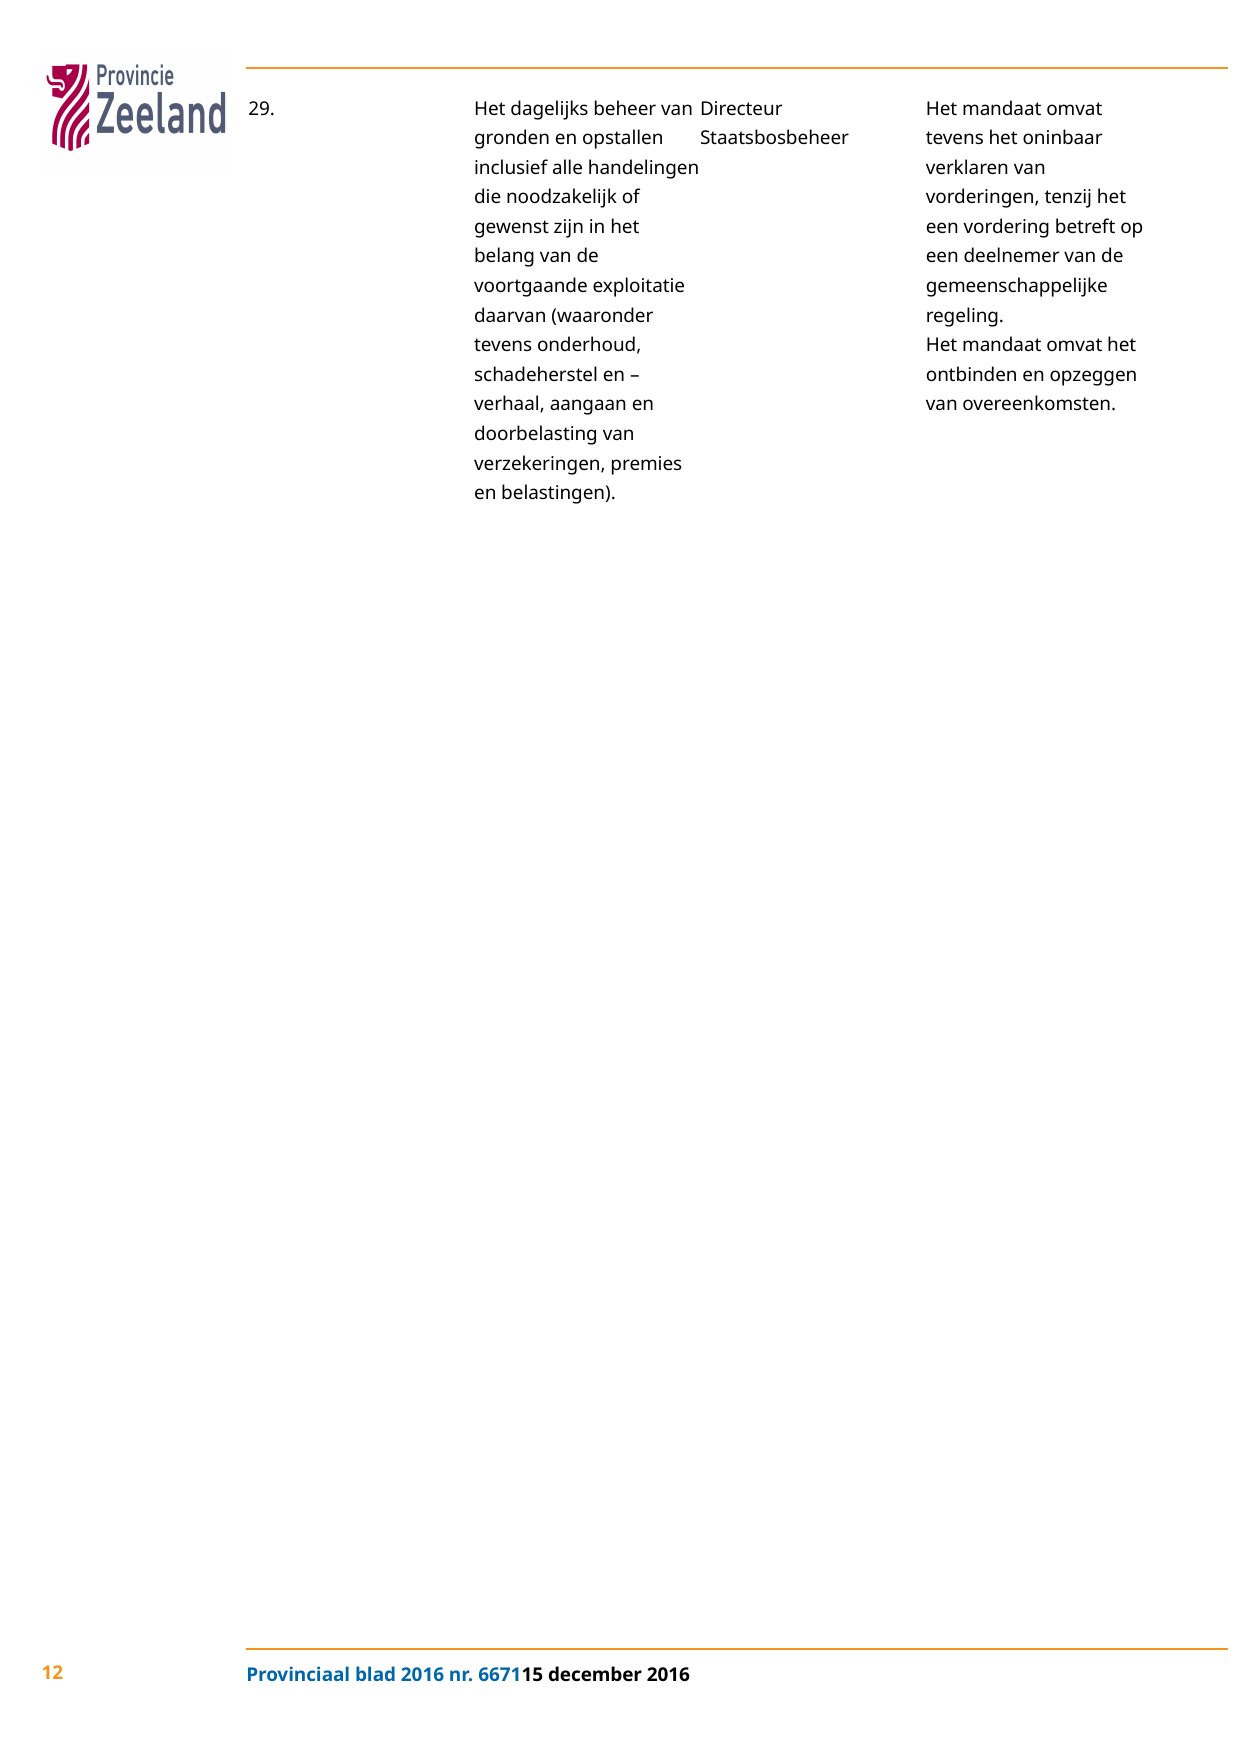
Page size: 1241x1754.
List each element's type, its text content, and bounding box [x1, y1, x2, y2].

table_cell Het mandaat omvat tevens het oninbaar verklaren van vorderingen, tenzij het een vordering betreft op een deelnemer van de gemeenschappelijke regeling. Het mandaat omvat het ontbinden en opzeggen van overeenkomsten. [926, 95, 1152, 505]
picture [41, 47, 231, 172]
table_cell Directeur Staatsbosbeheer [700, 95, 926, 505]
table_cell 29. [248, 95, 474, 505]
table_cell Het dagelijks beheer van gronden en opstallen inclusief alle handelingen die noodzakelijk of gewenst zijn in het belang van de voortgaande exploitatie daarvan (waaronder tevens onderhoud, schadeherstel en – verhaal, aangaan en doorbelasting van verzekeringen, premies en belastingen). [474, 95, 700, 505]
